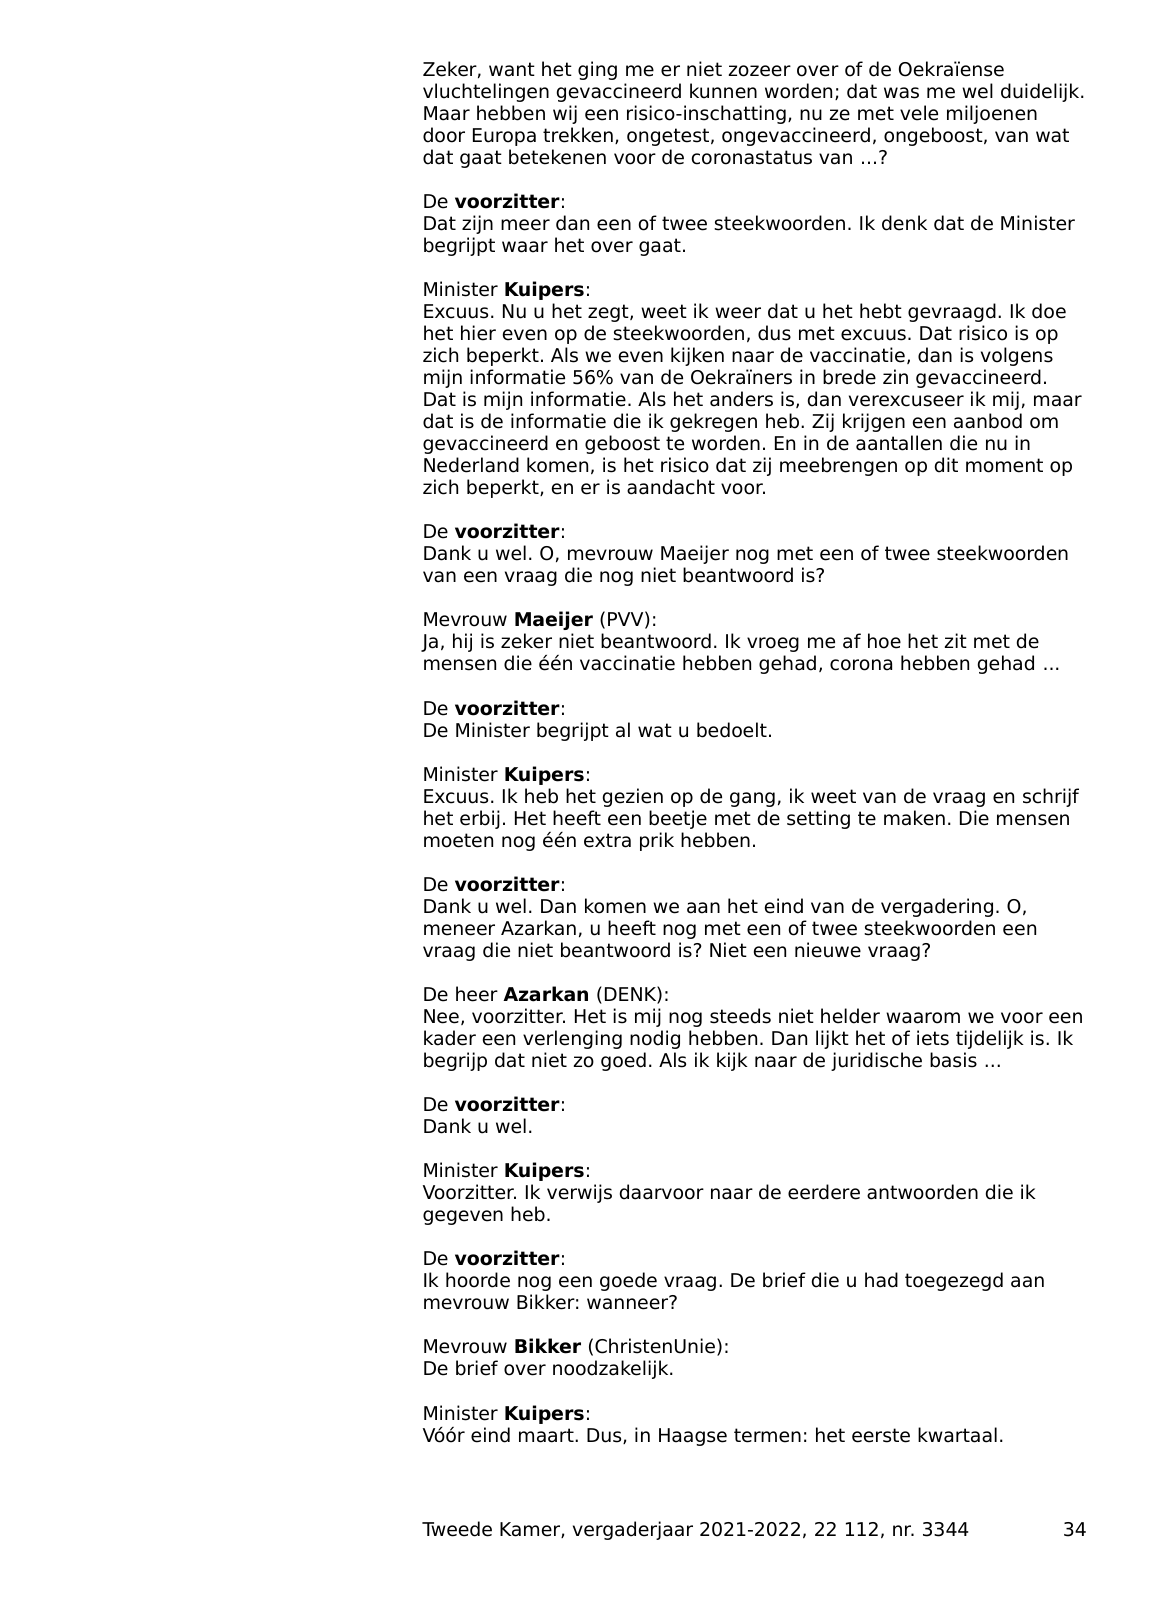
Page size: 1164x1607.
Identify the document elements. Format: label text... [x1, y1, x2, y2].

text Voorzitter. Ik verwijs daarvoor naar de eerdere antwoorden die ik gegeven heb. [422, 1182, 1087, 1226]
text De brief over noodzakelijk. [422, 1358, 1087, 1380]
text Dank u wel. Dan komen we aan het eind van de vergadering. O, meneer Azarkan, u heeft nog met een of twee steekwoorden een vraag die niet beantwoord is? Niet een nieuwe vraag? [422, 896, 1087, 962]
text De voorzitter: [422, 191, 1087, 213]
text Vóór eind maart. Dus, in Haagse termen: het eerste kwartaal. [422, 1424, 1087, 1446]
text Zeker, want het ging me er niet zozeer over of de Oekraïense vluchtelingen gevaccineerd kunnen worden; dat was me wel duidelijk. Maar hebben wij een risico-inschatting, nu ze met vele miljoenen door Europa trekken, ongetest, ongevaccineerd, ongeboost, van wat dat gaat betekenen voor de coronastatus van ...? [422, 59, 1087, 169]
text Ik hoorde nog een goede vraag. De brief die u had toegezegd aan mevrouw Bikker: wanneer? [422, 1270, 1087, 1314]
text Dank u wel. O, mevrouw Maeijer nog met een of twee steekwoorden van een vraag die nog niet beantwoord is? [422, 543, 1087, 587]
text Dank u wel. [422, 1116, 1087, 1138]
text De voorzitter: [422, 1248, 1087, 1270]
text Excuus. Nu u het zegt, weet ik weer dat u het hebt gevraagd. Ik doe het hier even op de steekwoorden, dus met excuus. Dat risico is op zich beperkt. Als we even kijken naar de vaccinatie, dan is volgens mijn informatie 56% van de Oekraïners in brede zin gevaccineerd. Dat is mijn informatie. Als het anders is, dan verexcuseer ik mij, maar dat is de informatie die ik gekregen heb. Zij krijgen een aanbod om gevaccineerd en geboost te worden. En in de aantallen die nu in Nederland komen, is het risico dat zij meebrengen op dit moment op zich beperkt, en er is aandacht voor. [422, 301, 1087, 499]
text De Minister begrijpt al wat u bedoelt. [422, 719, 1087, 741]
text De heer Azarkan (DENK): [422, 984, 1087, 1006]
text Ja, hij is zeker niet beantwoord. Ik vroeg me af hoe het zit met de mensen die één vaccinatie hebben gehad, corona hebben gehad ... [422, 631, 1087, 675]
text Minister Kuipers: [422, 1402, 1087, 1424]
text Mevrouw Bikker (ChristenUnie): [422, 1336, 1087, 1358]
text De voorzitter: [422, 874, 1087, 896]
text Dat zijn meer dan een of twee steekwoorden. Ik denk dat de Minister begrijpt waar het over gaat. [422, 213, 1087, 257]
text Minister Kuipers: [422, 764, 1087, 786]
text Minister Kuipers: [422, 279, 1087, 301]
text De voorzitter: [422, 521, 1087, 543]
text De voorzitter: [422, 1094, 1087, 1116]
text De voorzitter: [422, 697, 1087, 719]
text Minister Kuipers: [422, 1160, 1087, 1182]
text Excuus. Ik heb het gezien op de gang, ik weet van de vraag en schrijf het erbij. Het heeft een beetje met de setting te maken. Die mensen moeten nog één extra prik hebben. [422, 786, 1087, 852]
text Mevrouw Maeijer (PVV): [422, 609, 1087, 631]
text Nee, voorzitter. Het is mij nog steeds niet helder waarom we voor een kader een verlenging nodig hebben. Dan lijkt het of iets tijdelijk is. Ik begrijp dat niet zo goed. Als ik kijk naar de juridische basis ... [422, 1006, 1087, 1072]
